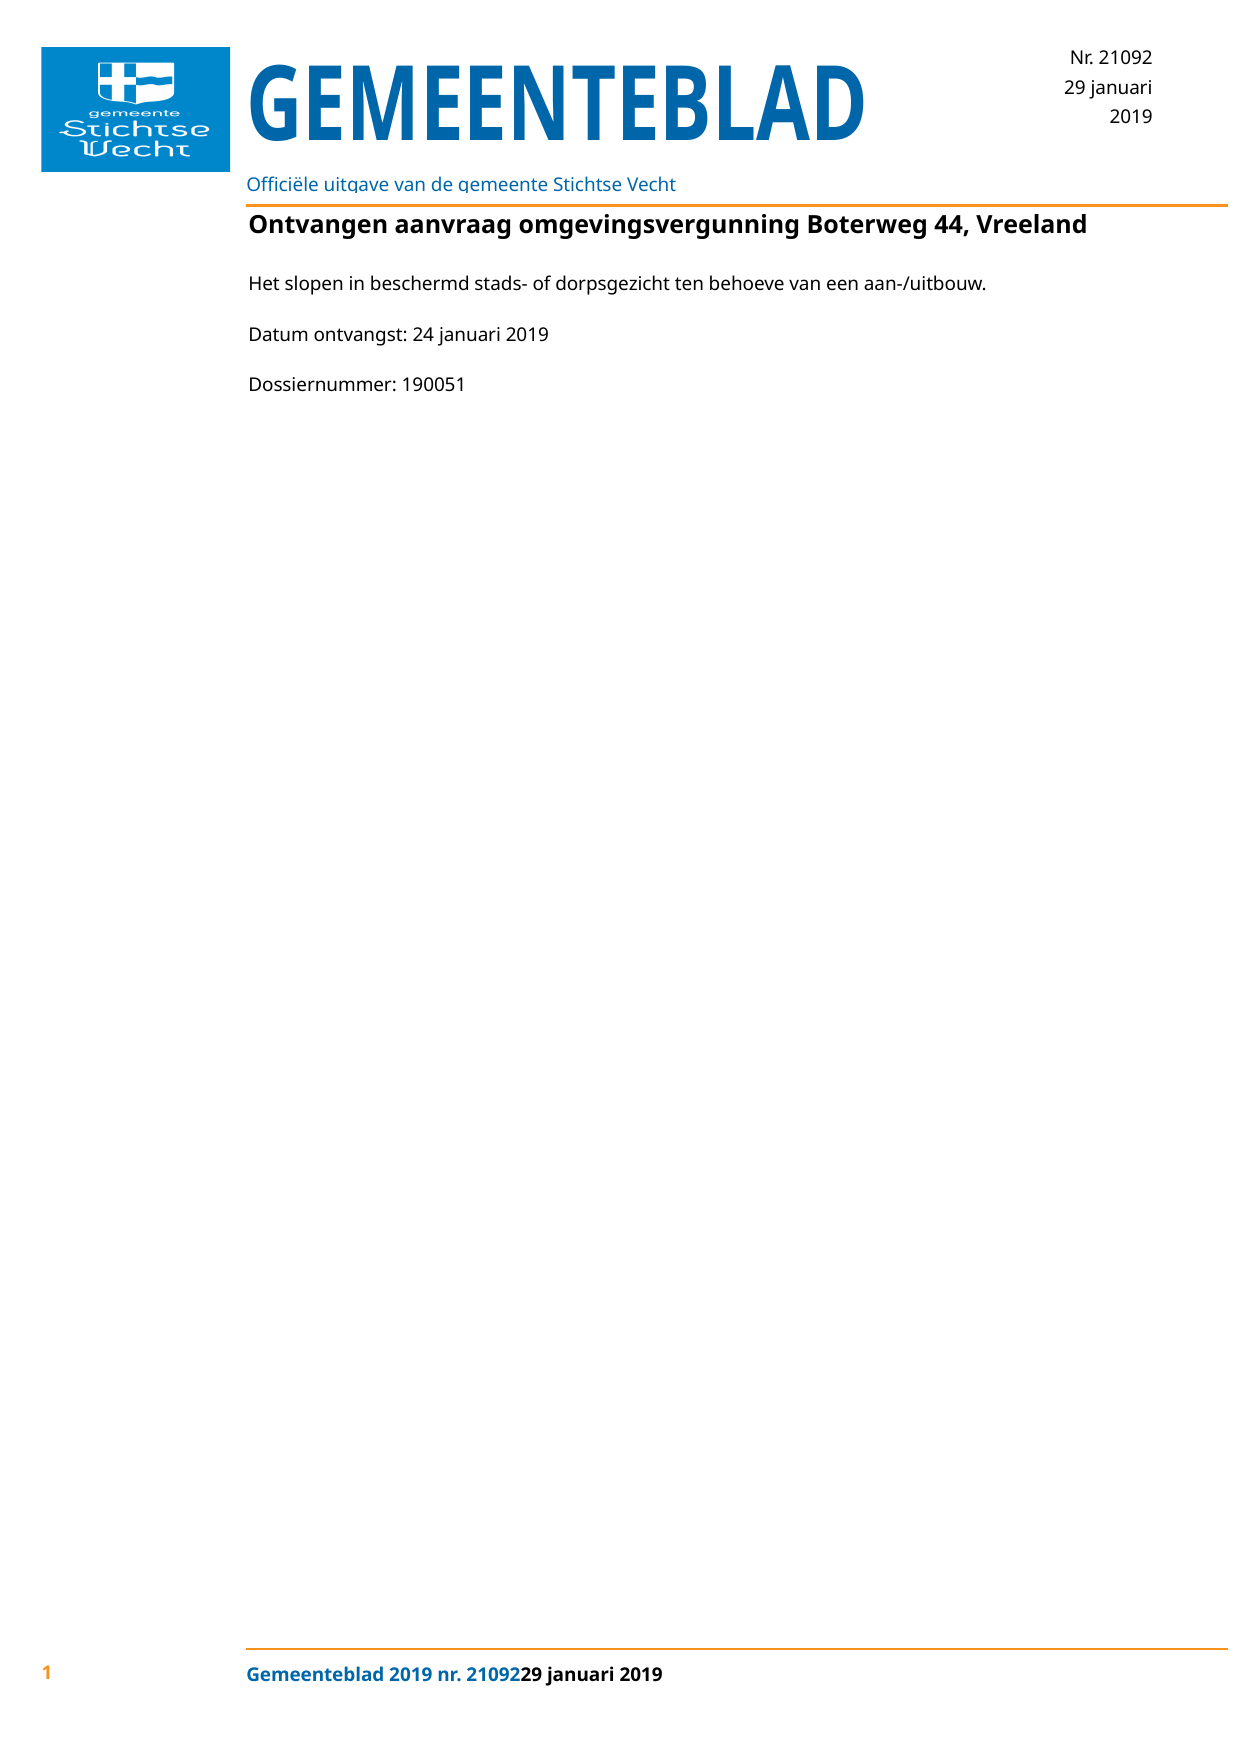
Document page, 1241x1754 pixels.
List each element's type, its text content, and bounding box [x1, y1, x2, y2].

text Ontvangen aanvraag omgevingsvergunning Boterweg 44, Vreeland [248, 207, 1152, 241]
text Datum ontvangst: 24 januari 2019 [248, 321, 1152, 346]
picture [99, 63, 135, 101]
text Het slopen in beschermd stads- of dorpsgezicht ten behoeve van een aan-/uitbouw. [248, 270, 1152, 296]
text Dossiernummer: 190051 [248, 371, 1152, 397]
picture [137, 63, 174, 103]
